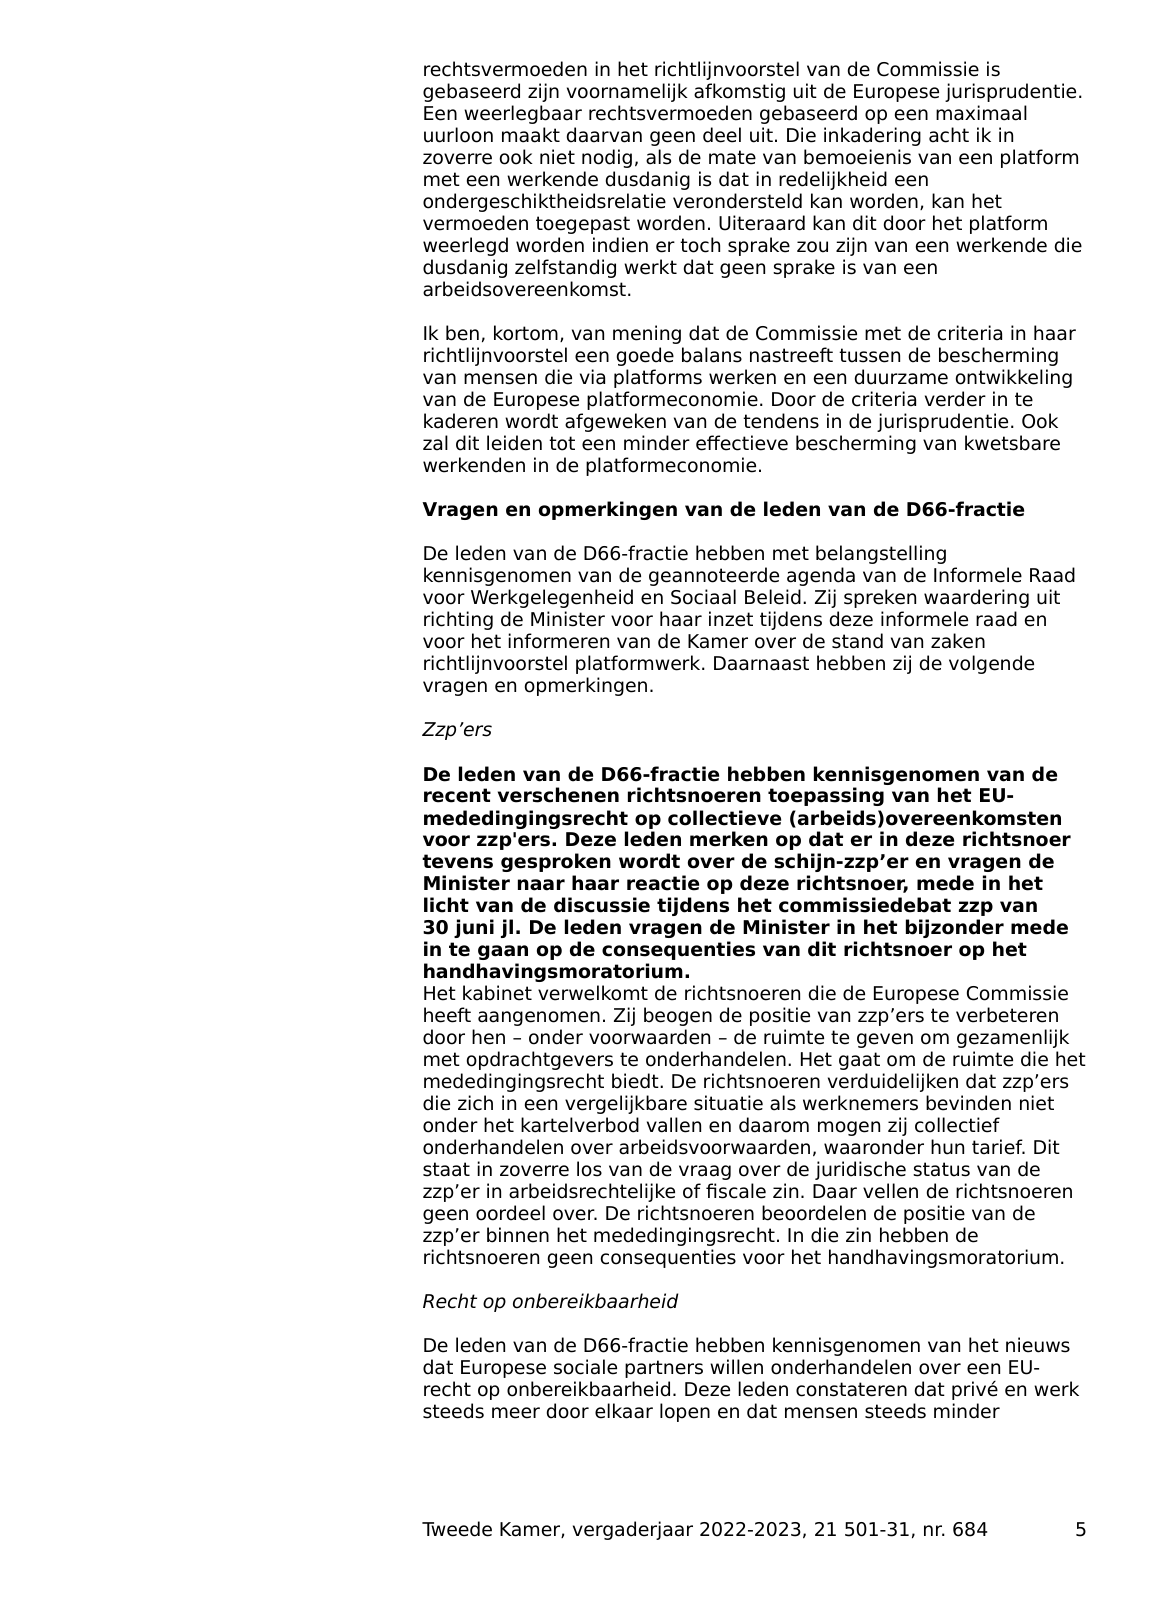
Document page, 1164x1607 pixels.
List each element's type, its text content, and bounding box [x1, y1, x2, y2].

text Ik ben, kortom, van mening dat de Commissie met de criteria in haar richtlijnvoorstel een goede balans nastreeft tussen de bescherming van mensen die via platforms werken en een duurzame ontwikkeling van de Europese platformeconomie. Door de criteria verder in te kaderen wordt afgeweken van de tendens in de jurisprudentie. Ook zal dit leiden tot een minder effectieve bescherming van kwetsbare werkenden in de platformeconomie. [422, 323, 1087, 477]
subtitle Recht op onbereikbaarheid [422, 1291, 1087, 1313]
subtitle Zzp’ers [422, 719, 1087, 741]
text rechtsvermoeden in het richtlijnvoorstel van de Commissie is gebaseerd zijn voornamelijk afkomstig uit de Europese jurisprudentie. Een weerlegbaar rechtsvermoeden gebaseerd op een maximaal uurloon maakt daarvan geen deel uit. Die inkadering acht ik in zoverre ook niet nodig, als de mate van bemoeienis van een platform met een werkende dusdanig is dat in redelijkheid een ondergeschiktheidsrelatie verondersteld kan worden, kan het vermoeden toegepast worden. Uiteraard kan dit door het platform weerlegd worden indien er toch sprake zou zijn van een werkende die dusdanig zelfstandig werkt dat geen sprake is van een arbeidsovereenkomst. [422, 59, 1087, 301]
text De leden van de D66-fractie hebben kennisgenomen van de recent verschenen richtsnoeren toepassing van het EU-mededingingsrecht op collectieve (arbeids)overeenkomsten voor zzp'ers. Deze leden merken op dat er in deze richtsnoer tevens gesproken wordt over de schijn-zzp’er en vragen de Minister naar haar reactie op deze richtsnoer, mede in het licht van de discussie tijdens het commissiedebat zzp van 30 juni jl. De leden vragen de Minister in het bijzonder mede in te gaan op de consequenties van dit richtsnoer op het handhavingsmoratorium. [422, 763, 1087, 983]
text De leden van de D66-fractie hebben kennisgenomen van het nieuws dat Europese sociale partners willen onderhandelen over een EU-recht op onbereikbaarheid. Deze leden constateren dat privé en werk steeds meer door elkaar lopen en dat mensen steeds minder [422, 1335, 1087, 1423]
text Het kabinet verwelkomt de richtsnoeren die de Europese Commissie heeft aangenomen. Zij beogen de positie van zzp’ers te verbeteren door hen – onder voorwaarden – de ruimte te geven om gezamenlijk met opdrachtgevers te onderhandelen. Het gaat om de ruimte die het mededingingsrecht biedt. De richtsnoeren verduidelijken dat zzp’ers die zich in een vergelijkbare situatie als werknemers bevinden niet onder het kartelverbod vallen en daarom mogen zij collectief onderhandelen over arbeidsvoorwaarden, waaronder hun tarief. Dit staat in zoverre los van de vraag over de juridische status van de zzp’er in arbeidsrechtelijke of fiscale zin. Daar vellen de richtsnoeren geen oordeel over. De richtsnoeren beoordelen de positie van de zzp’er binnen het mededingingsrecht. In die zin hebben de richtsnoeren geen consequenties voor het handhavingsmoratorium. [422, 983, 1087, 1269]
text De leden van de D66-fractie hebben met belangstelling kennisgenomen van de geannoteerde agenda van de Informele Raad voor Werkgelegenheid en Sociaal Beleid. Zij spreken waardering uit richting de Minister voor haar inzet tijdens deze informele raad en voor het informeren van de Kamer over de stand van zaken richtlijnvoorstel platformwerk. Daarnaast hebben zij de volgende vragen en opmerkingen. [422, 543, 1087, 697]
subtitle Vragen en opmerkingen van de leden van de D66-fractie [422, 499, 1087, 521]
